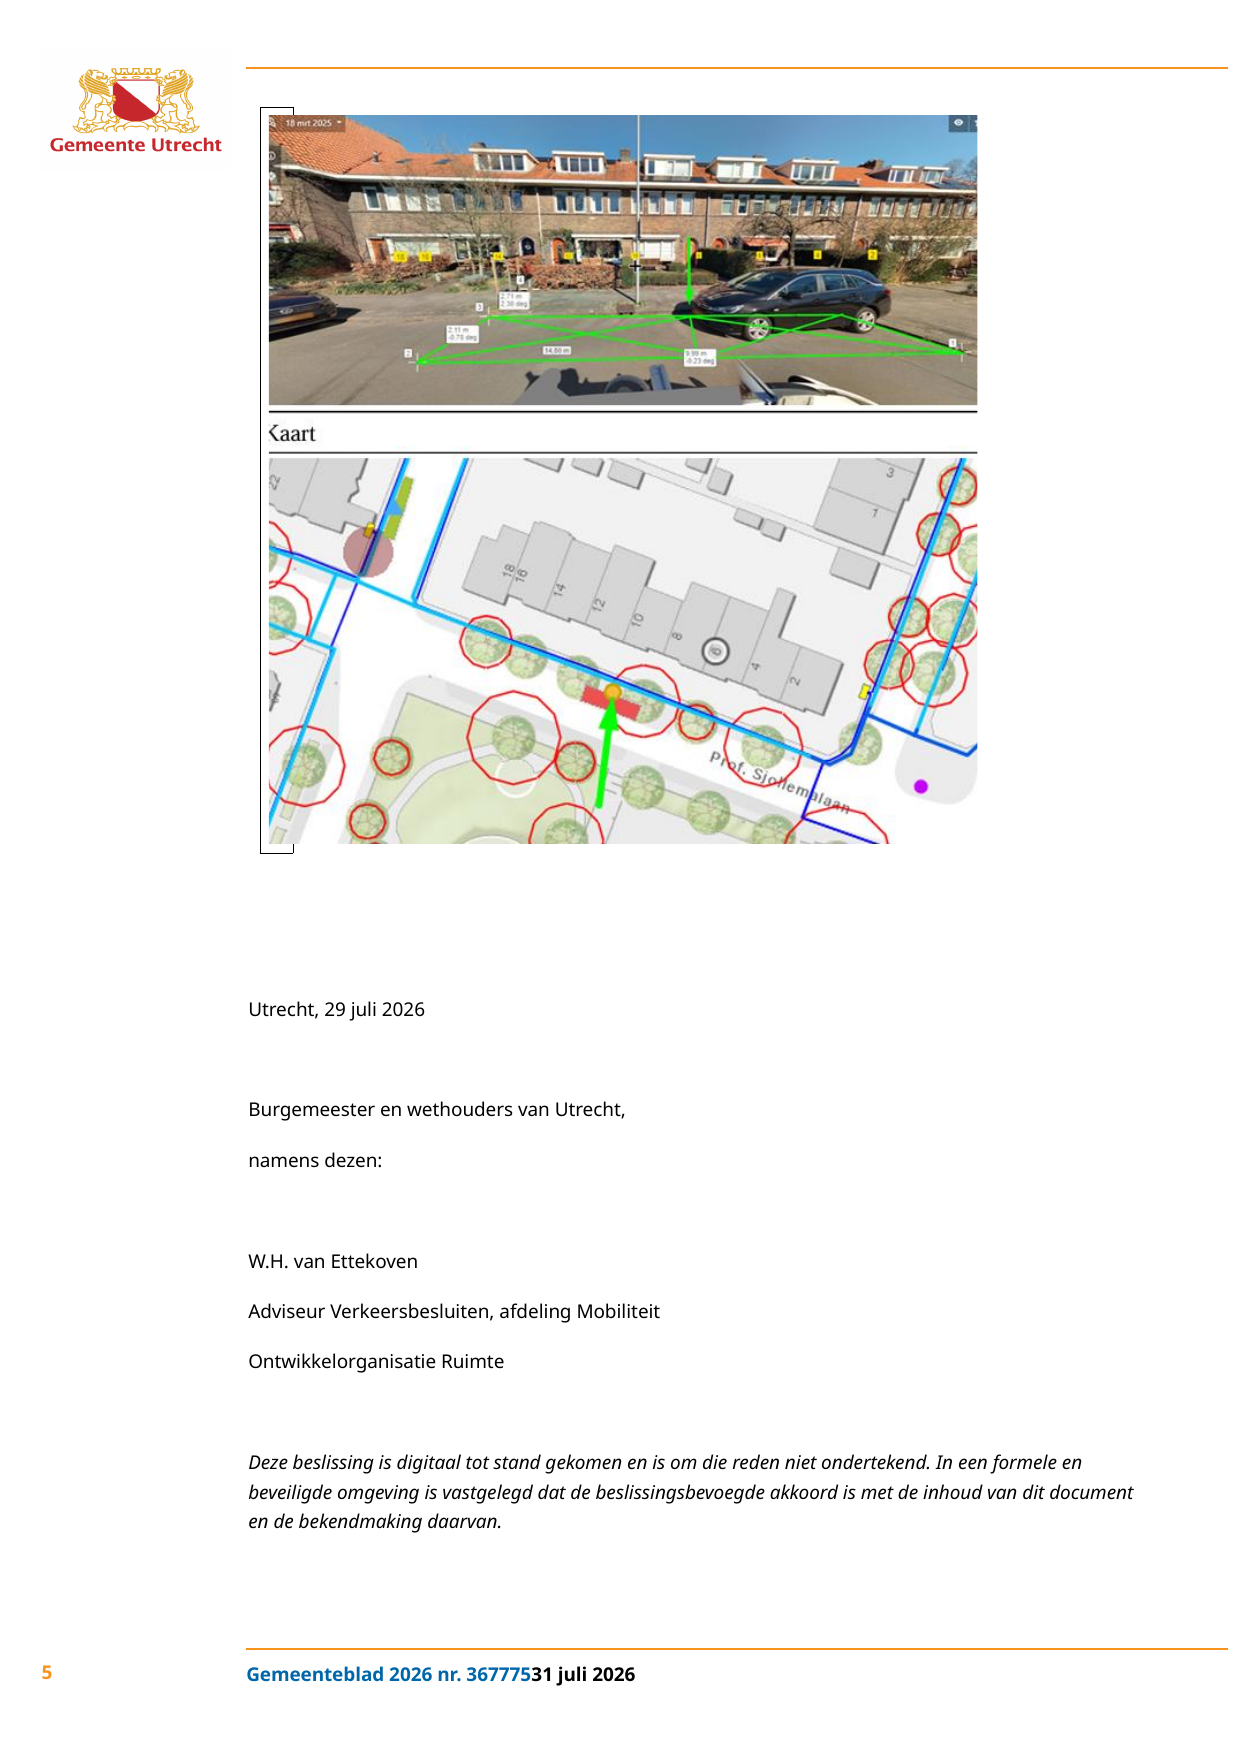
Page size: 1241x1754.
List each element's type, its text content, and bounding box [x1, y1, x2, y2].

picture [41, 47, 231, 172]
text Deze beslissing is digitaal tot stand gekomen en is om die reden niet ondertekend. In een formele en beveiligde omgeving is vastgelegd dat de beslissingsbevoegde akkoord is met de inhoud van dit document en de bekendmaking daarvan. [248, 1449, 1152, 1534]
text Burgemeester en wethouders van Utrecht, [248, 1097, 1152, 1122]
text Adviseur Verkeersbesluiten, afdeling Mobiliteit [248, 1298, 1152, 1324]
text Ontwikkelorganisatie Ruimte [248, 1349, 1152, 1374]
text Utrecht, 29 juli 2026 [248, 996, 1152, 1021]
text namens dezen: [248, 1147, 1152, 1173]
text W.H. van Ettekoven [248, 1248, 1152, 1273]
picture [268, 115, 978, 844]
